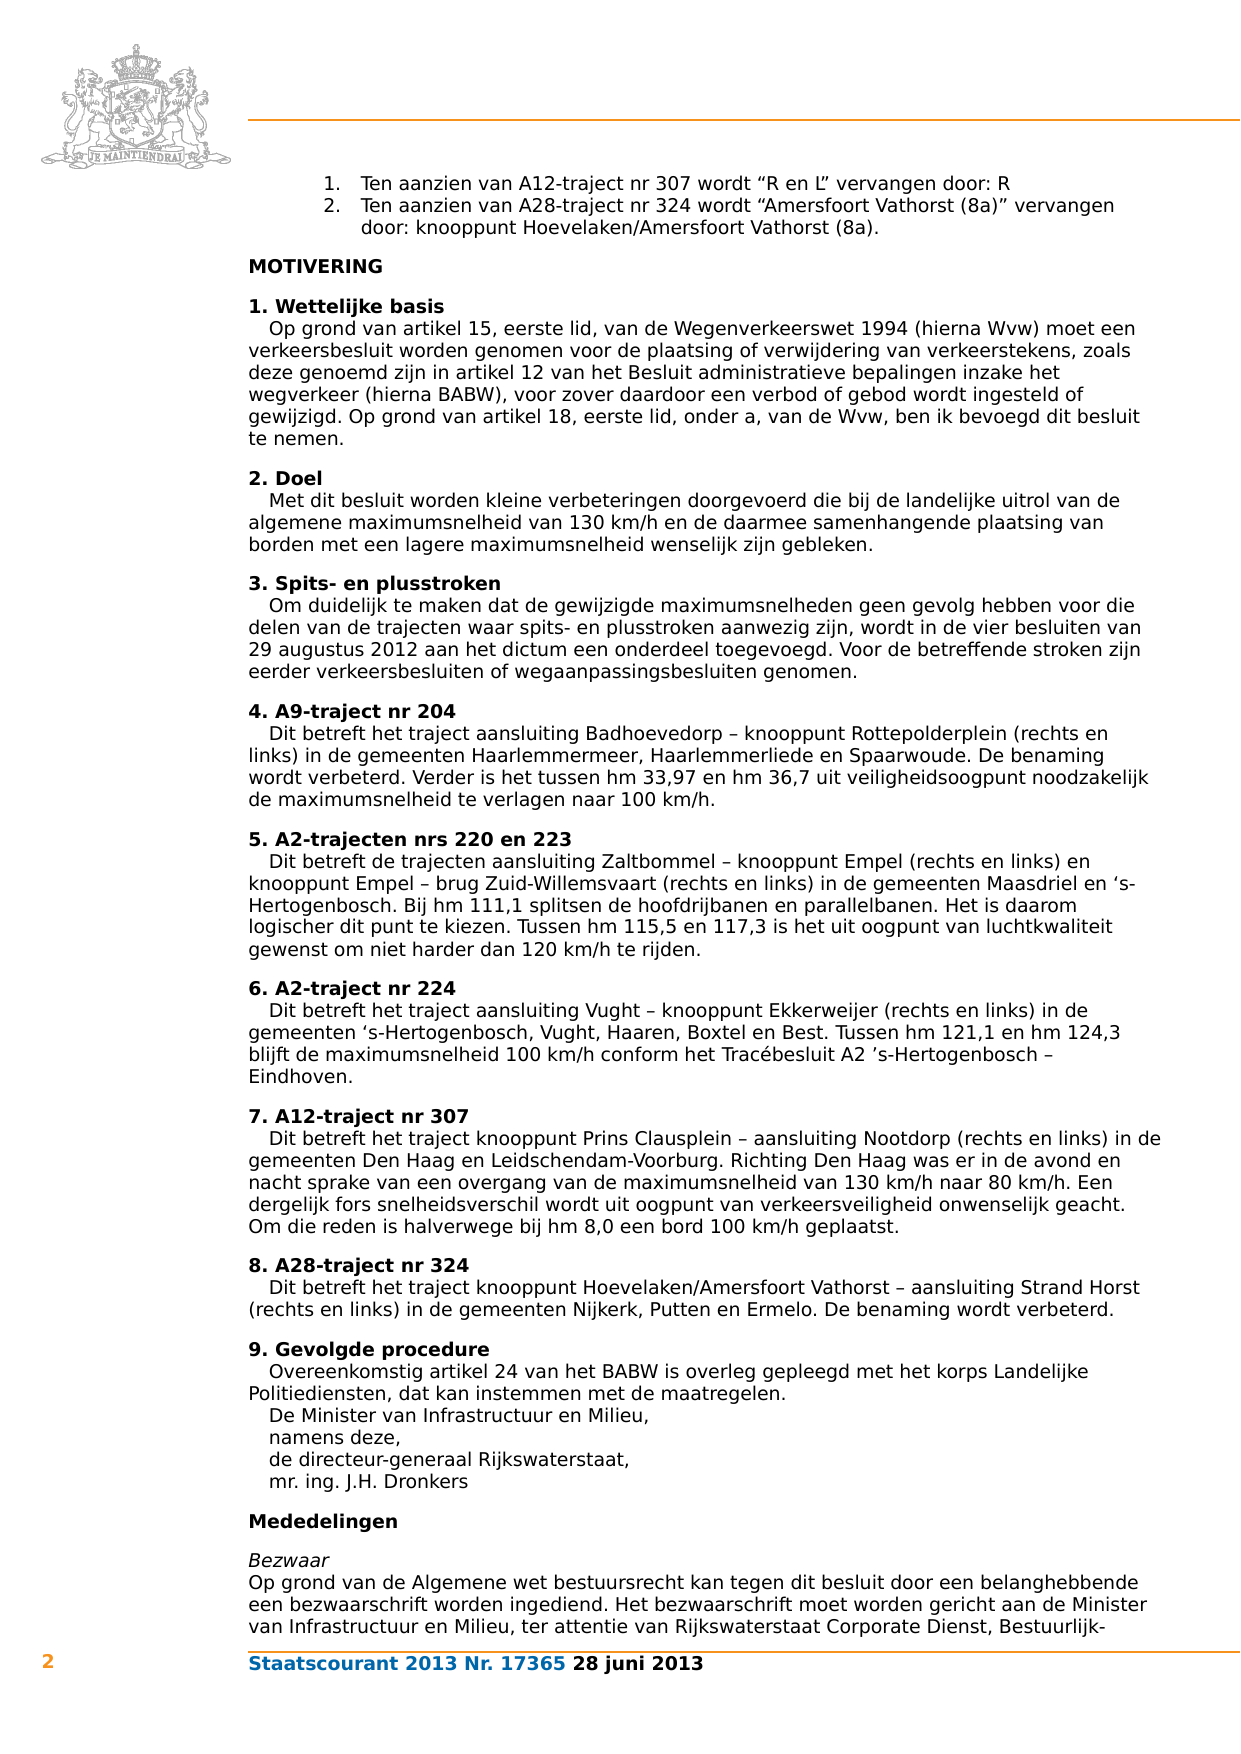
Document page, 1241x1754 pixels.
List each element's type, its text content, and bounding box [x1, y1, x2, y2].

list Ten aanzien van A12-traject nr 307 wordt “R en L” vervangen door: R [323, 173, 1163, 195]
text Overeenkomstig artikel 24 van het BABW is overleg gepleegd met het korps Landelijke Politiediensten, dat kan instemmen met de maatregelen. [248, 1361, 1163, 1405]
text Met dit besluit worden kleine verbeteringen doorgevoerd die bij de landelijke uitrol van de algemene maximumsnelheid van 130 km/h en de daarmee samenhangende plaatsing van borden met een lagere maximumsnelheid wenselijk zijn gebleken. [248, 490, 1163, 556]
text Dit betreft het traject aansluiting Vught – knooppunt Ekkerweijer (rechts en links) in de gemeenten ‘s-Hertogenbosch, Vught, Haaren, Boxtel en Best. Tussen hm 121,1 en hm 124,3 blijft de maximumsnelheid 100 km/h conform het Tracébesluit A2 ’s-Hertogenbosch – Eindhoven. [248, 1000, 1163, 1088]
subtitle 9. Gevolgde procedure [248, 1339, 1163, 1361]
subtitle 5. A2-trajecten nrs 220 en 223 [248, 828, 1163, 851]
text De Minister van Infrastructuur en Milieu, [248, 1405, 1163, 1427]
subtitle Bezwaar [248, 1550, 1163, 1572]
subtitle 8. A28-traject nr 324 [248, 1255, 1163, 1277]
subtitle 7. A12-traject nr 307 [248, 1106, 1163, 1128]
text Dit betreft het traject aansluiting Badhoevedorp – knooppunt Rottepolderplein (rechts en links) in de gemeenten Haarlemmermeer, Haarlemmerliede en Spaarwoude. De benaming wordt verbeterd. Verder is het tussen hm 33,97 en hm 36,7 uit veiligheidsoogpunt noodzakelijk de maximumsnelheid te verlagen naar 100 km/h. [248, 723, 1163, 811]
text namens deze, [248, 1427, 1163, 1449]
text mr. ing. J.H. Dronkers [248, 1471, 1163, 1493]
subtitle 6. A2-traject nr 224 [248, 978, 1163, 1000]
list Ten aanzien van A28-traject nr 324 wordt “Amersfoort Vathorst (8a)” vervangen door: knooppunt Hoevelaken/Amersfoort Vathorst (8a). [323, 195, 1163, 239]
subtitle 1. Wettelijke basis [248, 296, 1163, 318]
text Op grond van de Algemene wet bestuursrecht kan tegen dit besluit door een belanghebbende een bezwaarschrift worden ingediend. Het bezwaarschrift moet worden gericht aan de Minister van Infrastructuur en Milieu, ter attentie van Rijkswaterstaat Corporate Dienst, Bestuurlijk- [248, 1572, 1163, 1638]
text Dit betreft het traject knooppunt Prins Clausplein – aansluiting Nootdorp (rechts en links) in de gemeenten Den Haag en Leidschendam-Voorburg. Richting Den Haag was er in de avond en nacht sprake van een overgang van de maximumsnelheid van 130 km/h naar 80 km/h. Een dergelijk fors snelheidsverschil wordt uit oogpunt van verkeersveiligheid onwenselijk geacht. Om die reden is halverwege bij hm 8,0 een bord 100 km/h geplaatst. [248, 1128, 1163, 1238]
subtitle 3. Spits- en plusstroken [248, 573, 1163, 595]
text Op grond van artikel 15, eerste lid, van de Wegenverkeerswet 1994 (hierna Wvw) moet een verkeersbesluit worden genomen voor de plaatsing of verwijdering van verkeerstekens, zoals deze genoemd zijn in artikel 12 van het Besluit administratieve bepalingen inzake het wegverkeer (hierna BABW), voor zover daardoor een verbod of gebod wordt ingesteld of gewijzigd. Op grond van artikel 18, eerste lid, onder a, van de Wvw, ben ik bevoegd dit besluit te nemen. [248, 318, 1163, 450]
subtitle 4. A9-traject nr 204 [248, 701, 1163, 723]
subtitle Mededelingen [248, 1511, 1163, 1532]
picture [41, 44, 231, 169]
text Om duidelijk te maken dat de gewijzigde maximumsnelheden geen gevolg hebben voor die delen van de trajecten waar spits- en plusstroken aanwezig zijn, wordt in de vier besluiten van 29 augustus 2012 aan het dictum een onderdeel toegevoegd. Voor de betreffende stroken zijn eerder verkeersbesluiten of wegaanpassingsbesluiten genomen. [248, 595, 1163, 683]
subtitle 2. Doel [248, 468, 1163, 490]
text Dit betreft het traject knooppunt Hoevelaken/Amersfoort Vathorst – aansluiting Strand Horst (rechts en links) in de gemeenten Nijkerk, Putten en Ermelo. De benaming wordt verbeterd. [248, 1277, 1163, 1321]
subtitle MOTIVERING [248, 256, 1163, 278]
text de directeur-generaal Rijkswaterstaat, [248, 1449, 1163, 1471]
text Dit betreft de trajecten aansluiting Zaltbommel – knooppunt Empel (rechts en links) en knooppunt Empel – brug Zuid-Willemsvaart (rechts en links) in de gemeenten Maasdriel en ‘s-Hertogenbosch. Bij hm 111,1 splitsen de hoofdrijbanen en parallelbanen. Het is daarom logischer dit punt te kiezen. Tussen hm 115,5 en 117,3 is het uit oogpunt van luchtkwaliteit gewenst om niet harder dan 120 km/h te rijden. [248, 851, 1163, 960]
